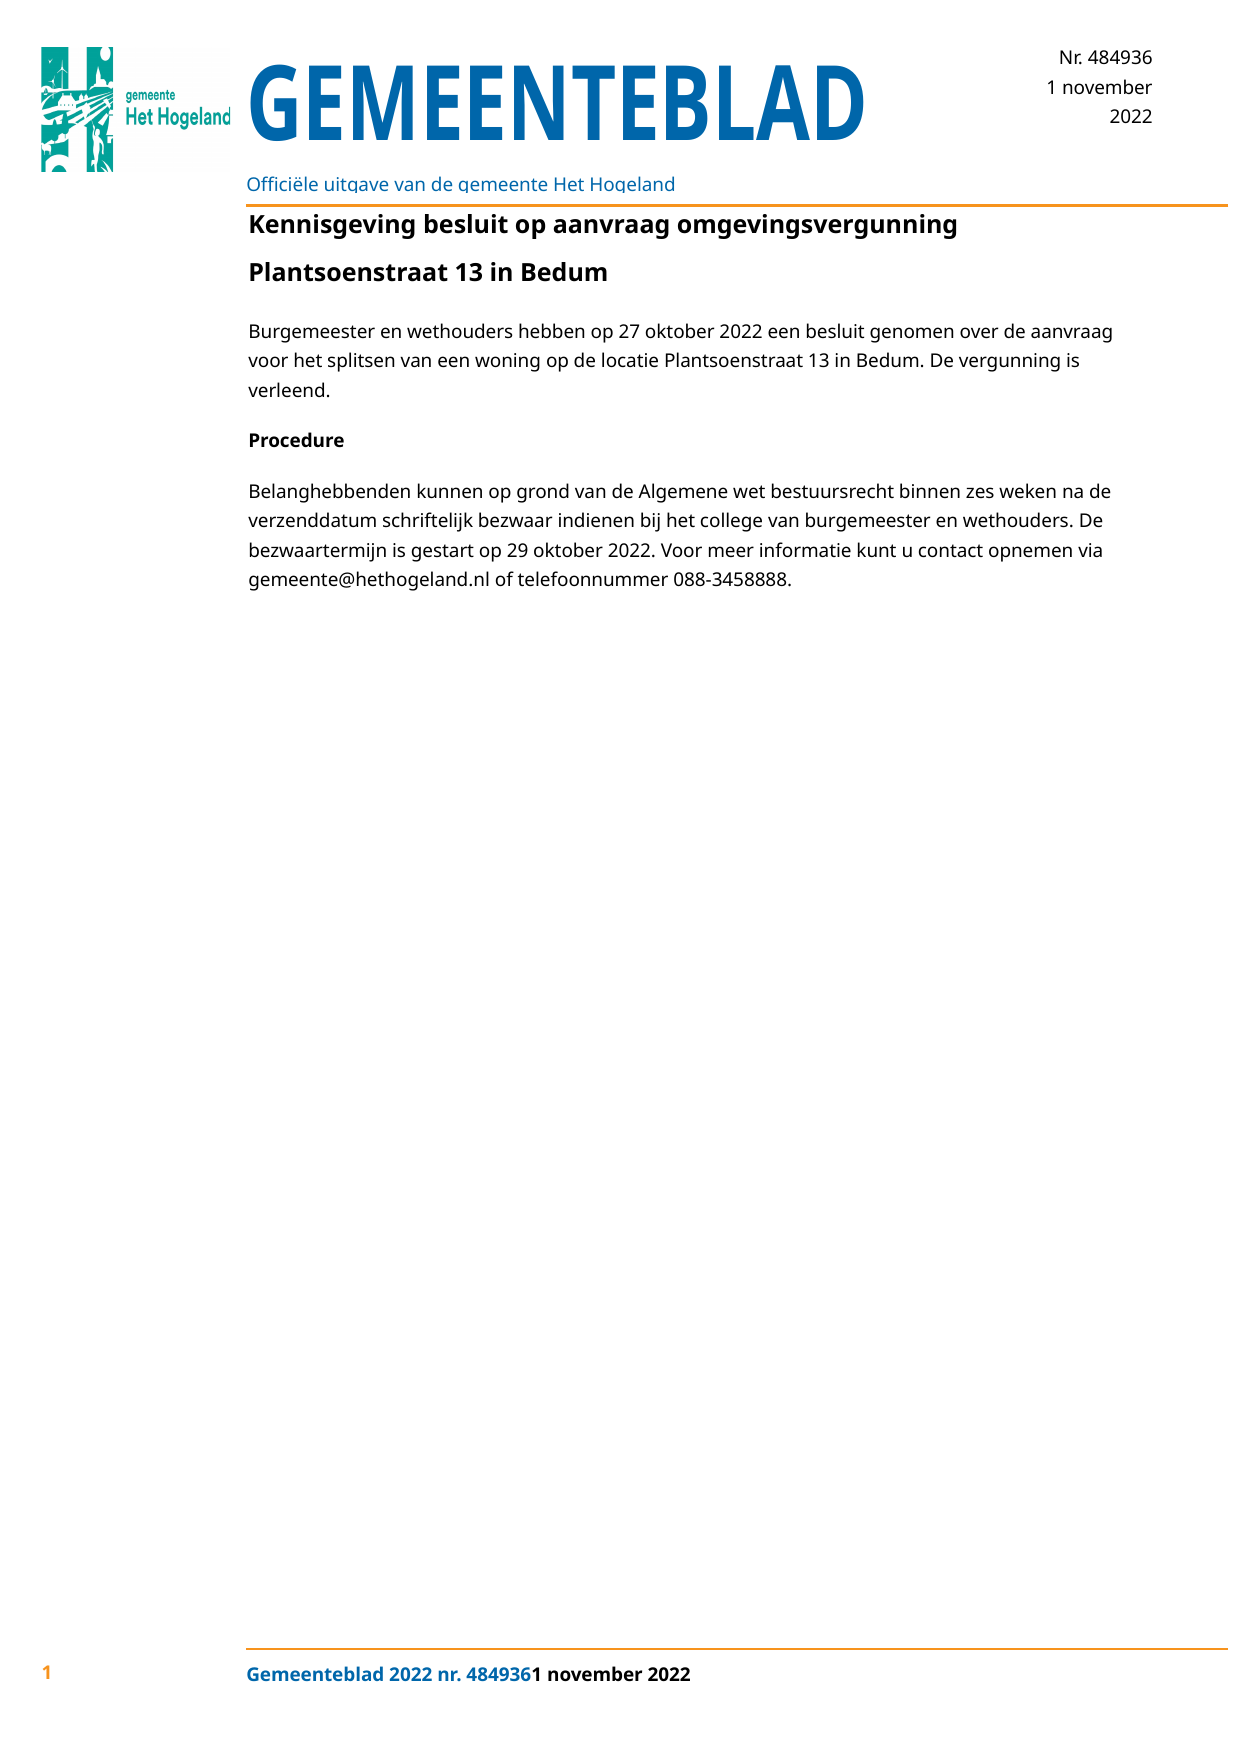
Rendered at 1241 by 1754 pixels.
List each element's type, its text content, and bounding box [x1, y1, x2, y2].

text Belanghebbenden kunnen op grond van de Algemene wet bestuursrecht binnen zes weken na de verzenddatum schriftelijk bezwaar indienen bij het college van burgemeester en wethouders. De bezwaartermijn is gestart op 29 oktober 2022. Voor meer informatie kunt u contact opnemen via gemeente@hethogeland.nl of telefoonnummer 088-3458888. [248, 478, 1152, 592]
text Burgemeester en wethouders hebben op 27 oktober 2022 een besluit genomen over de aanvraag voor het splitsen van een woning op de locatie Plantsoenstraat 13 in Bedum. De vergunning is verleend. [248, 318, 1152, 403]
text Kennisgeving besluit op aanvraag omgevingsvergunning Plantsoenstraat 13 in Bedum [248, 207, 1152, 288]
text Procedure [248, 427, 1152, 453]
picture [41, 47, 231, 172]
